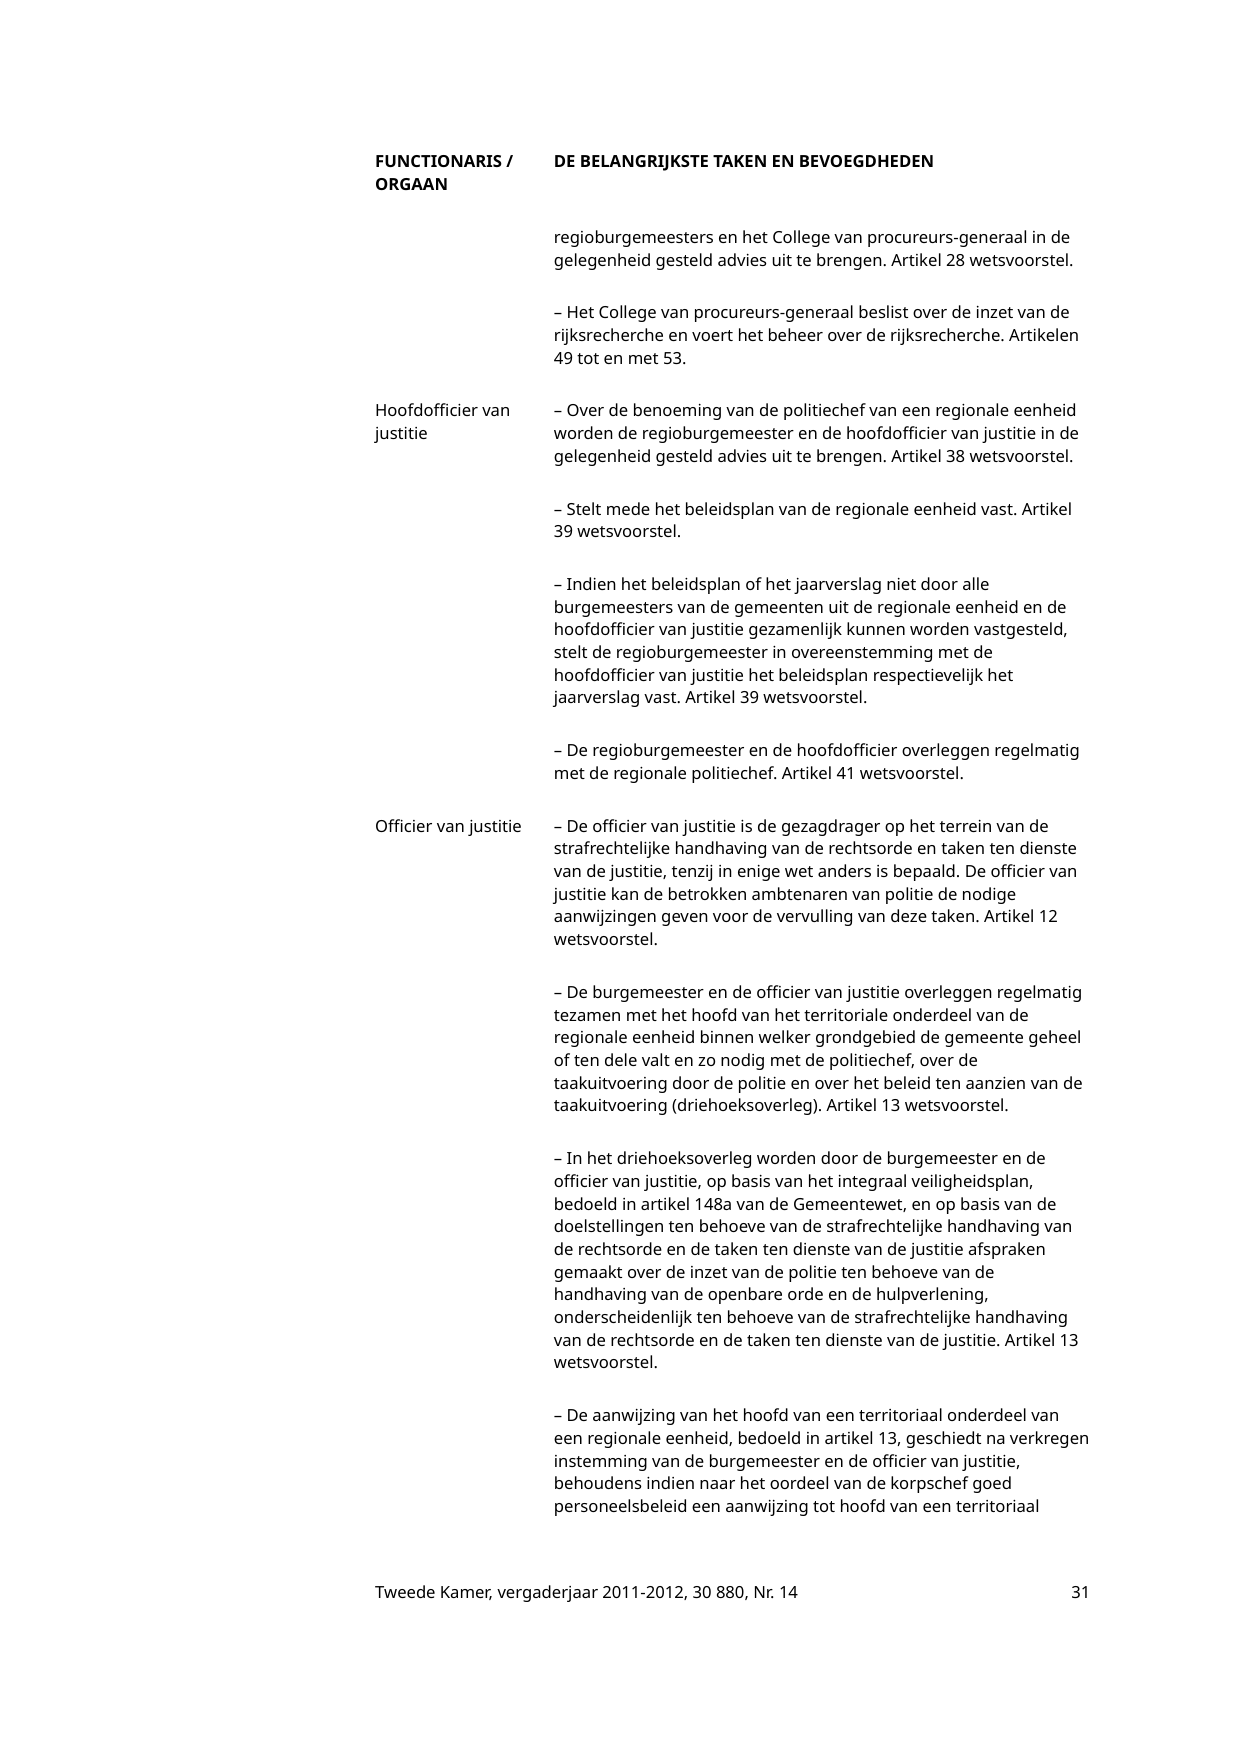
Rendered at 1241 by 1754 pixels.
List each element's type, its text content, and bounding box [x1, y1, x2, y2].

table_cell Hoofdofficier van justitie [375, 399, 554, 814]
table_cell – De officier van justitie is de gezagdrager op het terrein van de strafrechtelijke handhaving van de rechtsorde en taken ten dienste van de justitie, tenzij in enige wet anders is bepaald. De officier van justitie kan de betrokken ambtenaren van politie de nodige aanwijzingen geven voor de vervulling van deze taken. Artikel 12 wetsvoorstel. – De burgemeester en de officier van justitie overleggen regelmatig tezamen met het hoofd van het territoriale onderdeel van de regionale eenheid binnen welker grondgebied de gemeente geheel of ten dele valt en zo nodig met de politiechef, over de taakuitvoering door de politie en over het beleid ten aanzien van de taakuitvoering (driehoeksoverleg). Artikel 13 wetsvoorstel. – In het driehoeksoverleg worden door de burgemeester en de officier van justitie, op basis van het integraal veiligheidsplan, bedoeld in artikel 148a van de Gemeentewet, en op basis van de doelstellingen ten behoeve van de strafrechtelijke handhaving van de rechtsorde en de taken ten dienste van de justitie afspraken gemaakt over de inzet van de politie ten behoeve van de handhaving van de openbare orde en de hulpverlening, onderscheidenlijk ten behoeve van de strafrechtelijke handhaving van de rechtsorde en de taken ten dienste van de justitie. Artikel 13 wetsvoorstel. – De aanwijzing van het hoofd van een territoriaal onderdeel van een regionale eenheid, bedoeld in artikel 13, geschiedt na verkregen instemming van de burgemeester en de officier van justitie, behoudens indien naar het oordeel van de korpschef goed personeelsbeleid een aanwijzing tot hoofd van een territoriaal [554, 814, 1090, 1517]
table_header DE BELANGRIJKSTE TAKEN EN BEVOEGDHEDEN [554, 150, 1090, 225]
table_cell regioburgemeesters en het College van procureurs-generaal in de gelegenheid gesteld advies uit te brengen. Artikel 28 wetsvoorstel. – Het College van procureurs-generaal beslist over de inzet van de rijksrecherche en voert het beheer over de rijksrecherche. Artikelen 49 tot en met 53. [554, 225, 1090, 399]
table_cell [375, 225, 554, 399]
table_cell Officier van justitie [375, 814, 554, 1517]
table_header FUNCTIONARIS / ORGAAN [375, 150, 554, 225]
table_cell – Over de benoeming van de politiechef van een regionale eenheid worden de regioburgemeester en de hoofdofficier van justitie in de gelegenheid gesteld advies uit te brengen. Artikel 38 wetsvoorstel. – Stelt mede het beleidsplan van de regionale eenheid vast. Artikel 39 wetsvoorstel. – Indien het beleidsplan of het jaarverslag niet door alle burgemeesters van de gemeenten uit de regionale eenheid en de hoofdofficier van justitie gezamenlijk kunnen worden vastgesteld, stelt de regioburgemeester in overeenstemming met de hoofdofficier van justitie het beleidsplan respectievelijk het jaarverslag vast. Artikel 39 wetsvoorstel. – De regioburgemeester en de hoofdofficier overleggen regelmatig met de regionale politiechef. Artikel 41 wetsvoorstel. [554, 399, 1090, 814]
